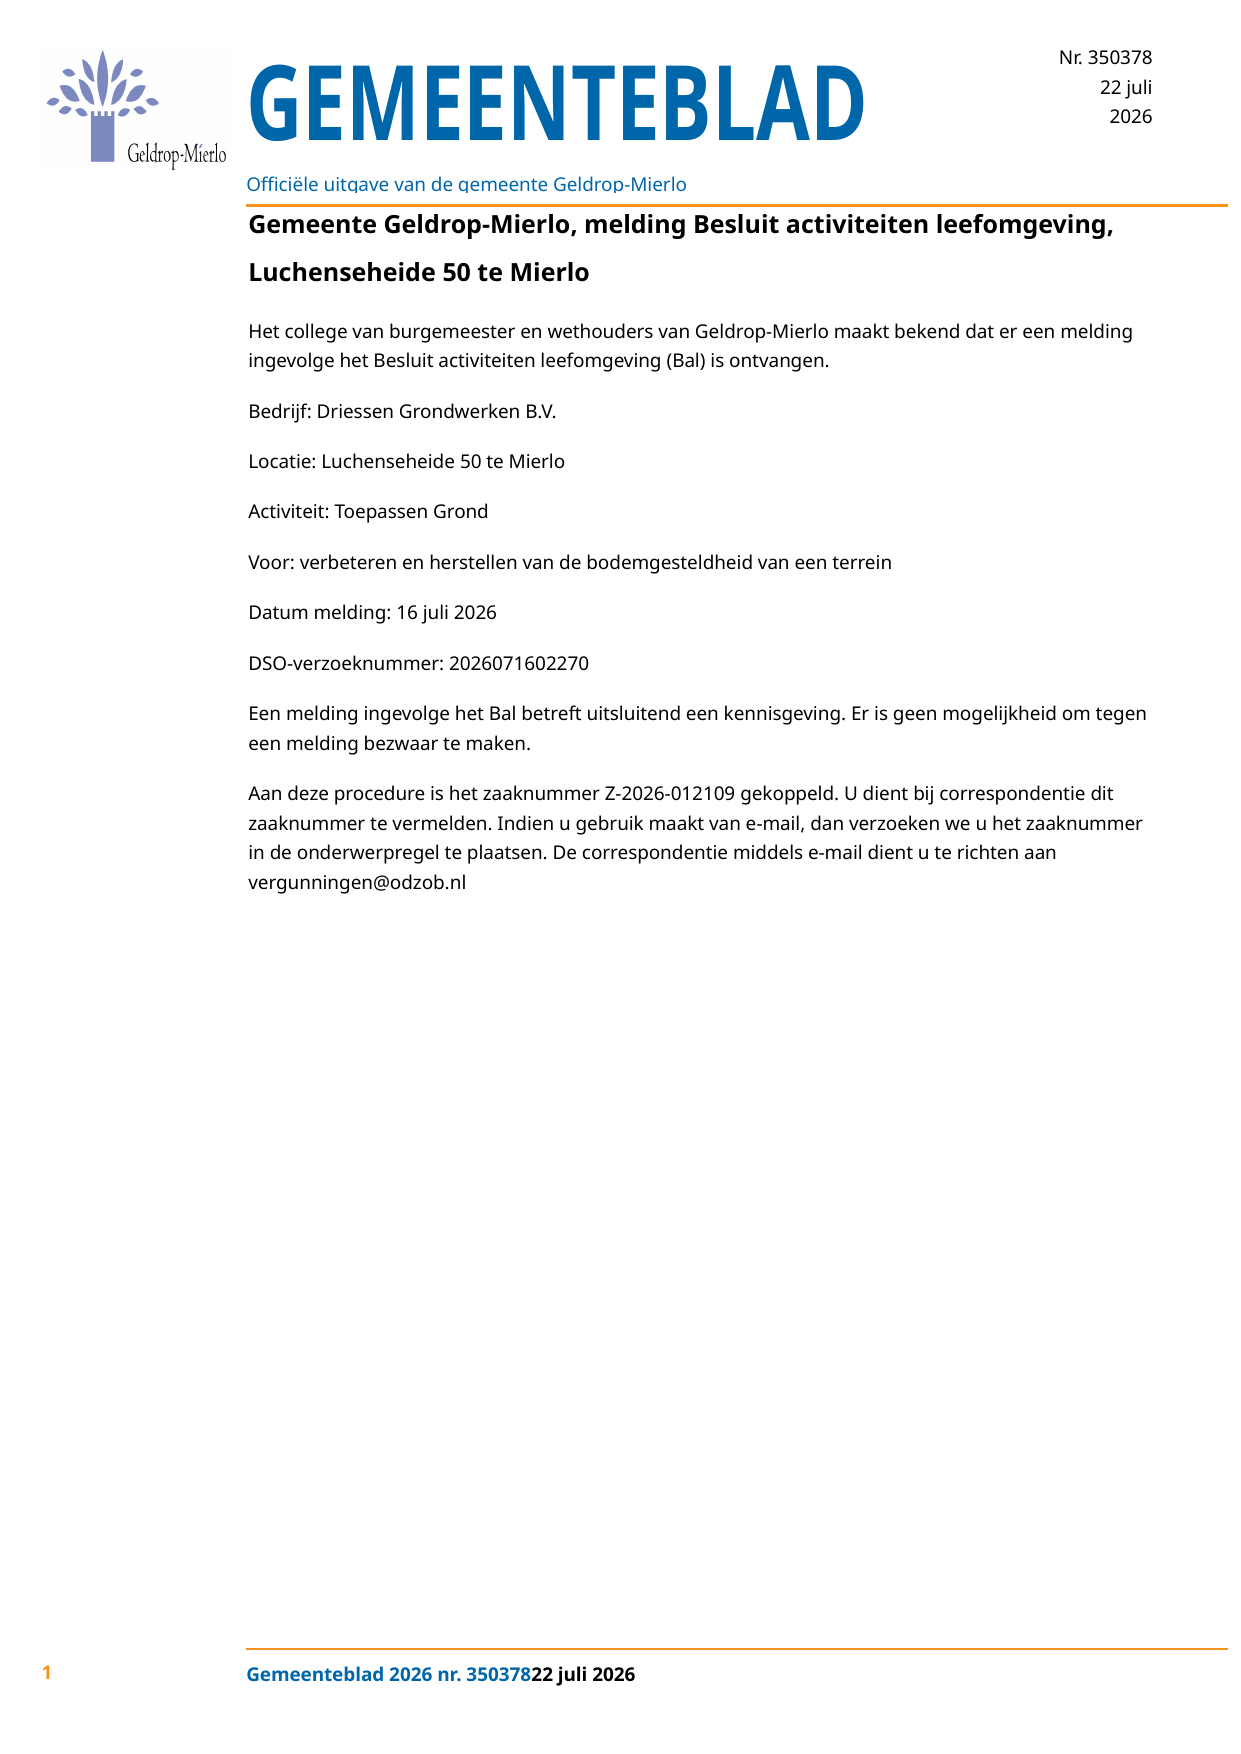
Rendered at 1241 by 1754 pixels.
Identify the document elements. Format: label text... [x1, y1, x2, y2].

text Locatie: Luchenseheide 50​ te Mierlo [248, 448, 1152, 474]
text Aan deze procedure is het zaaknummer Z-2026-012109 gekoppeld. U dient bij correspondentie dit zaaknummer te vermelden. Indien u gebruik maakt van e-mail, dan verzoeken we u het zaaknummer in de onderwerpregel te plaatsen. De correspondentie middels e-mail dient u te richten aan vergunningen@odzob.nl [248, 780, 1152, 895]
picture [41, 47, 231, 172]
text DSO-verzoeknummer: 2026071602270 [248, 650, 1152, 676]
text Datum melding: 16 juli 2026 [248, 599, 1152, 625]
text Gemeente Geldrop-Mierlo, melding Besluit activiteiten leefomgeving, Luchenseheide 50​ te Mierlo [248, 207, 1152, 288]
text Voor: verbeteren en herstellen van de bodemgesteldheid van een terrein [248, 549, 1152, 575]
text Bedrijf: Driessen Grondwerken B.V. [248, 398, 1152, 424]
text Het college van burgemeester en wethouders van Geldrop-Mierlo maakt bekend dat er een melding ingevolge het Besluit activiteiten leefomgeving (Bal) is ontvangen. [248, 318, 1152, 373]
text Activiteit: Toepassen Grond [248, 499, 1152, 524]
text Een melding ingevolge het Bal betreft uitsluitend een kennisgeving. Er is geen mogelijkheid om tegen een melding bezwaar te maken. [248, 700, 1152, 756]
